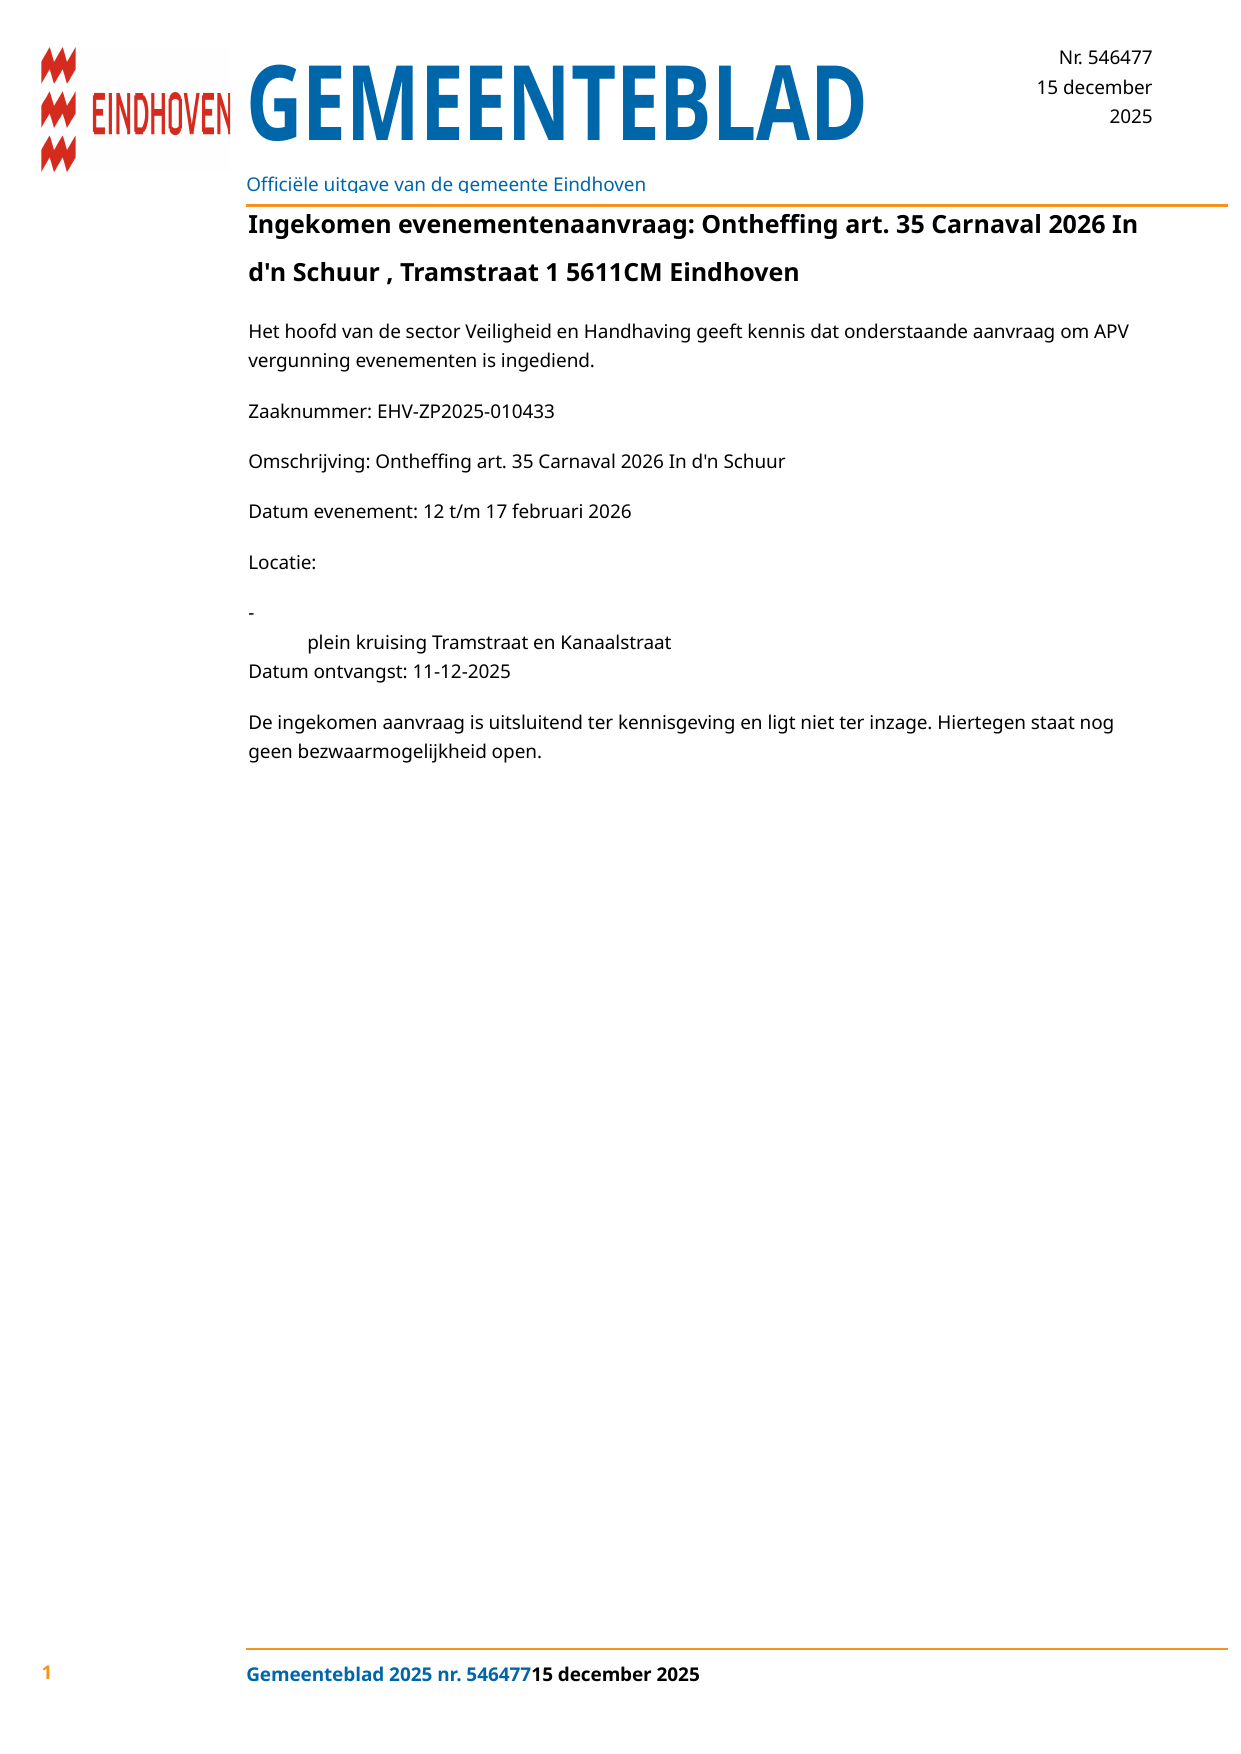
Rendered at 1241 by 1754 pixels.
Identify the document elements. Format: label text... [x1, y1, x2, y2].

text Datum evenement: 12 t/m 17 februari 2026 [248, 499, 1152, 524]
text Zaaknummer: EHV-ZP2025-010433 [248, 398, 1152, 424]
text De ingekomen aanvraag is uitsluitend ter kennisgeving en ligt niet ter inzage. Hiertegen staat nog geen bezwaarmogelijkheid open. [248, 709, 1152, 764]
text Omschrijving: Ontheffing art. 35 Carnaval 2026 In d'n Schuur [248, 448, 1152, 474]
text Locatie: [248, 549, 1152, 575]
text Datum ontvangst: 11-12-2025 [248, 659, 1152, 684]
list plein kruising Tramstraat en Kanaalstraat [248, 629, 1152, 655]
picture [41, 47, 231, 172]
text Het hoofd van de sector Veiligheid en Handhaving geeft kennis dat onderstaande aanvraag om APV vergunning evenementen is ingediend. [248, 318, 1152, 373]
text Ingekomen evenementenaanvraag: Ontheffing art. 35 Carnaval 2026 In d'n Schuur , Tramstraat 1 5611CM Eindhoven [248, 207, 1152, 288]
